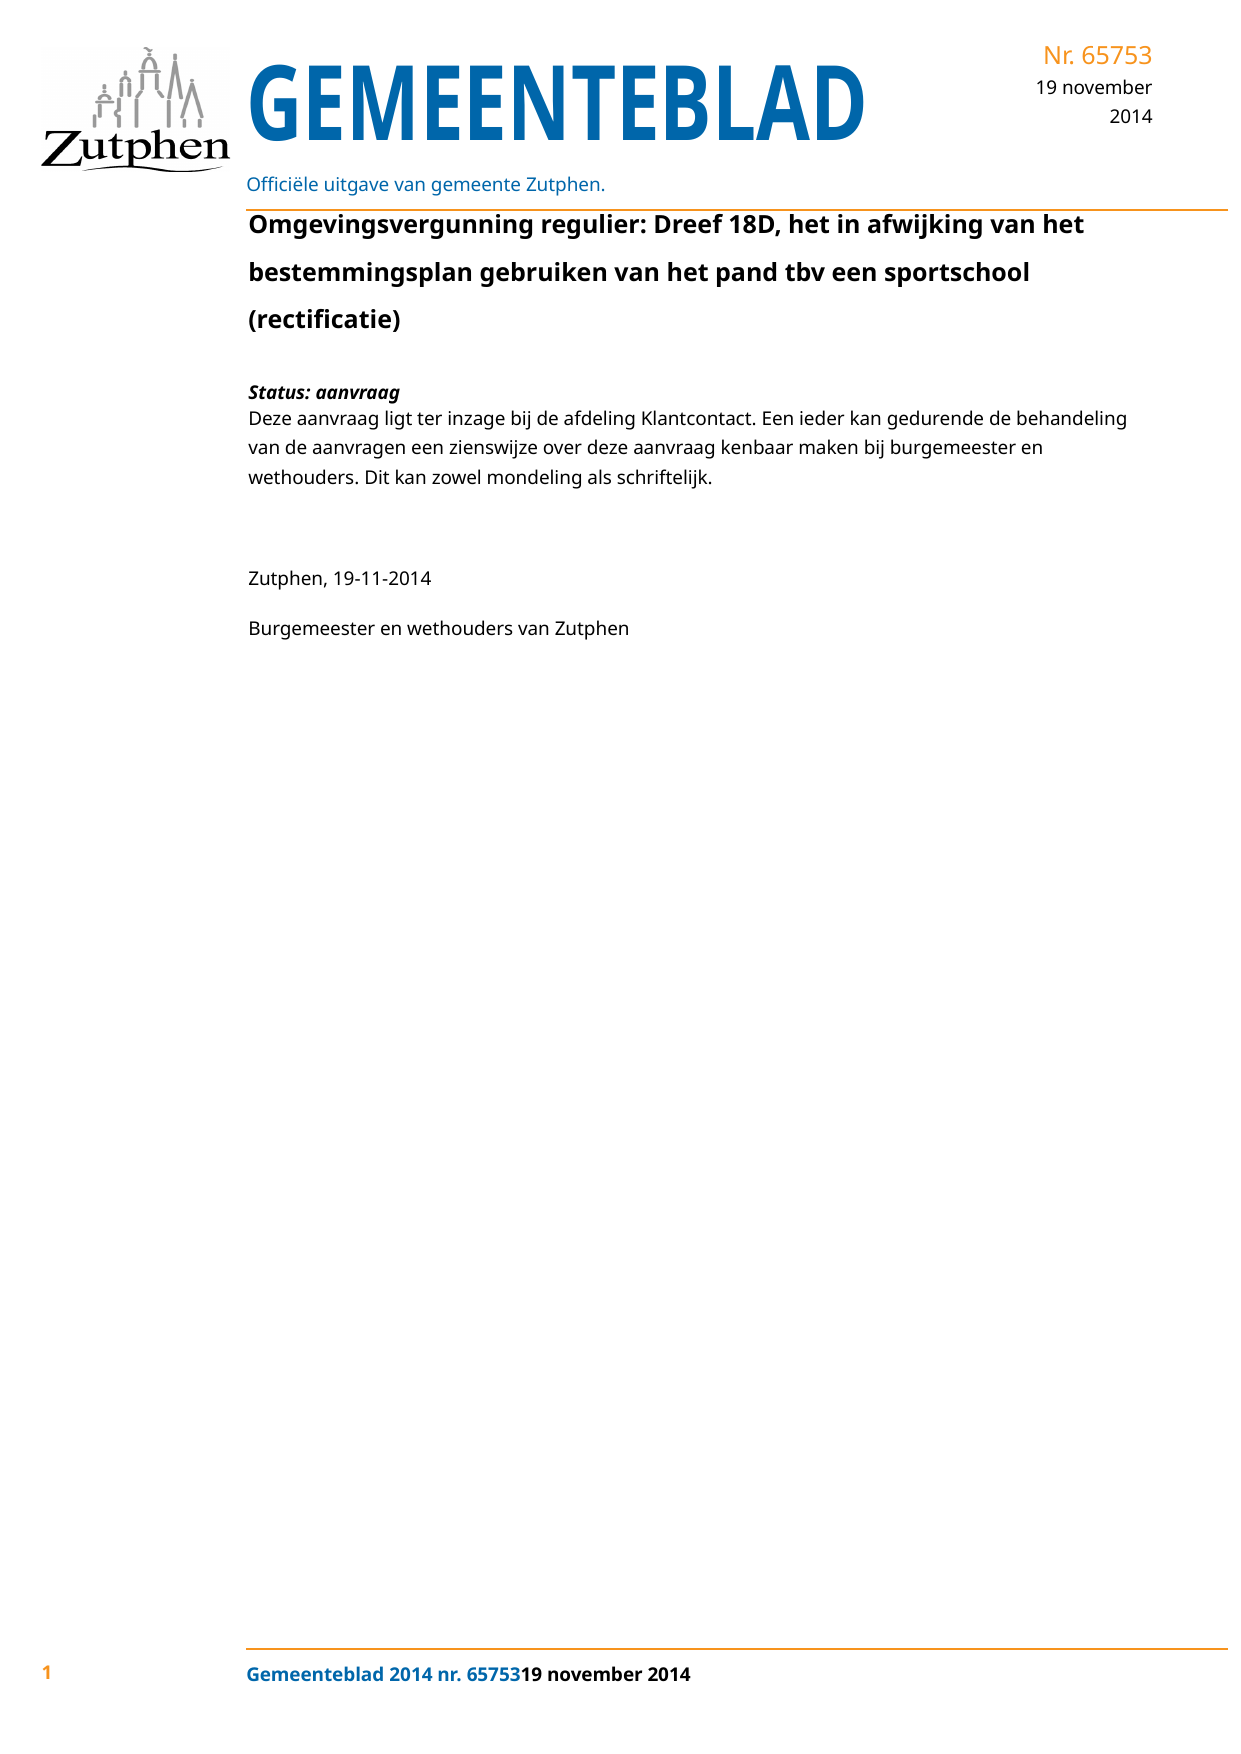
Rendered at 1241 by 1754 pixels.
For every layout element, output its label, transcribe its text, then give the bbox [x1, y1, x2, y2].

text Burgemeester en wethouders van Zutphen [248, 615, 1152, 641]
text Omgevingsvergunning regulier: Dreef 18D, het in afwijking van het bestemmingsplan gebruiken van het pand tbv een sportschool (rectificatie) [248, 211, 1152, 336]
text Status: aanvraag [248, 379, 1152, 405]
text Zutphen, 19-11-2014 [248, 565, 1152, 591]
text Deze aanvraag ligt ter inzage bij de afdeling Klantcontact. Een ieder kan gedurende de behandeling van de aanvragen een zienswijze over deze aanvraag kenbaar maken bij burgemeester en wethouders. Dit kan zowel mondeling als schriftelijk. [248, 405, 1152, 490]
picture [41, 47, 231, 172]
